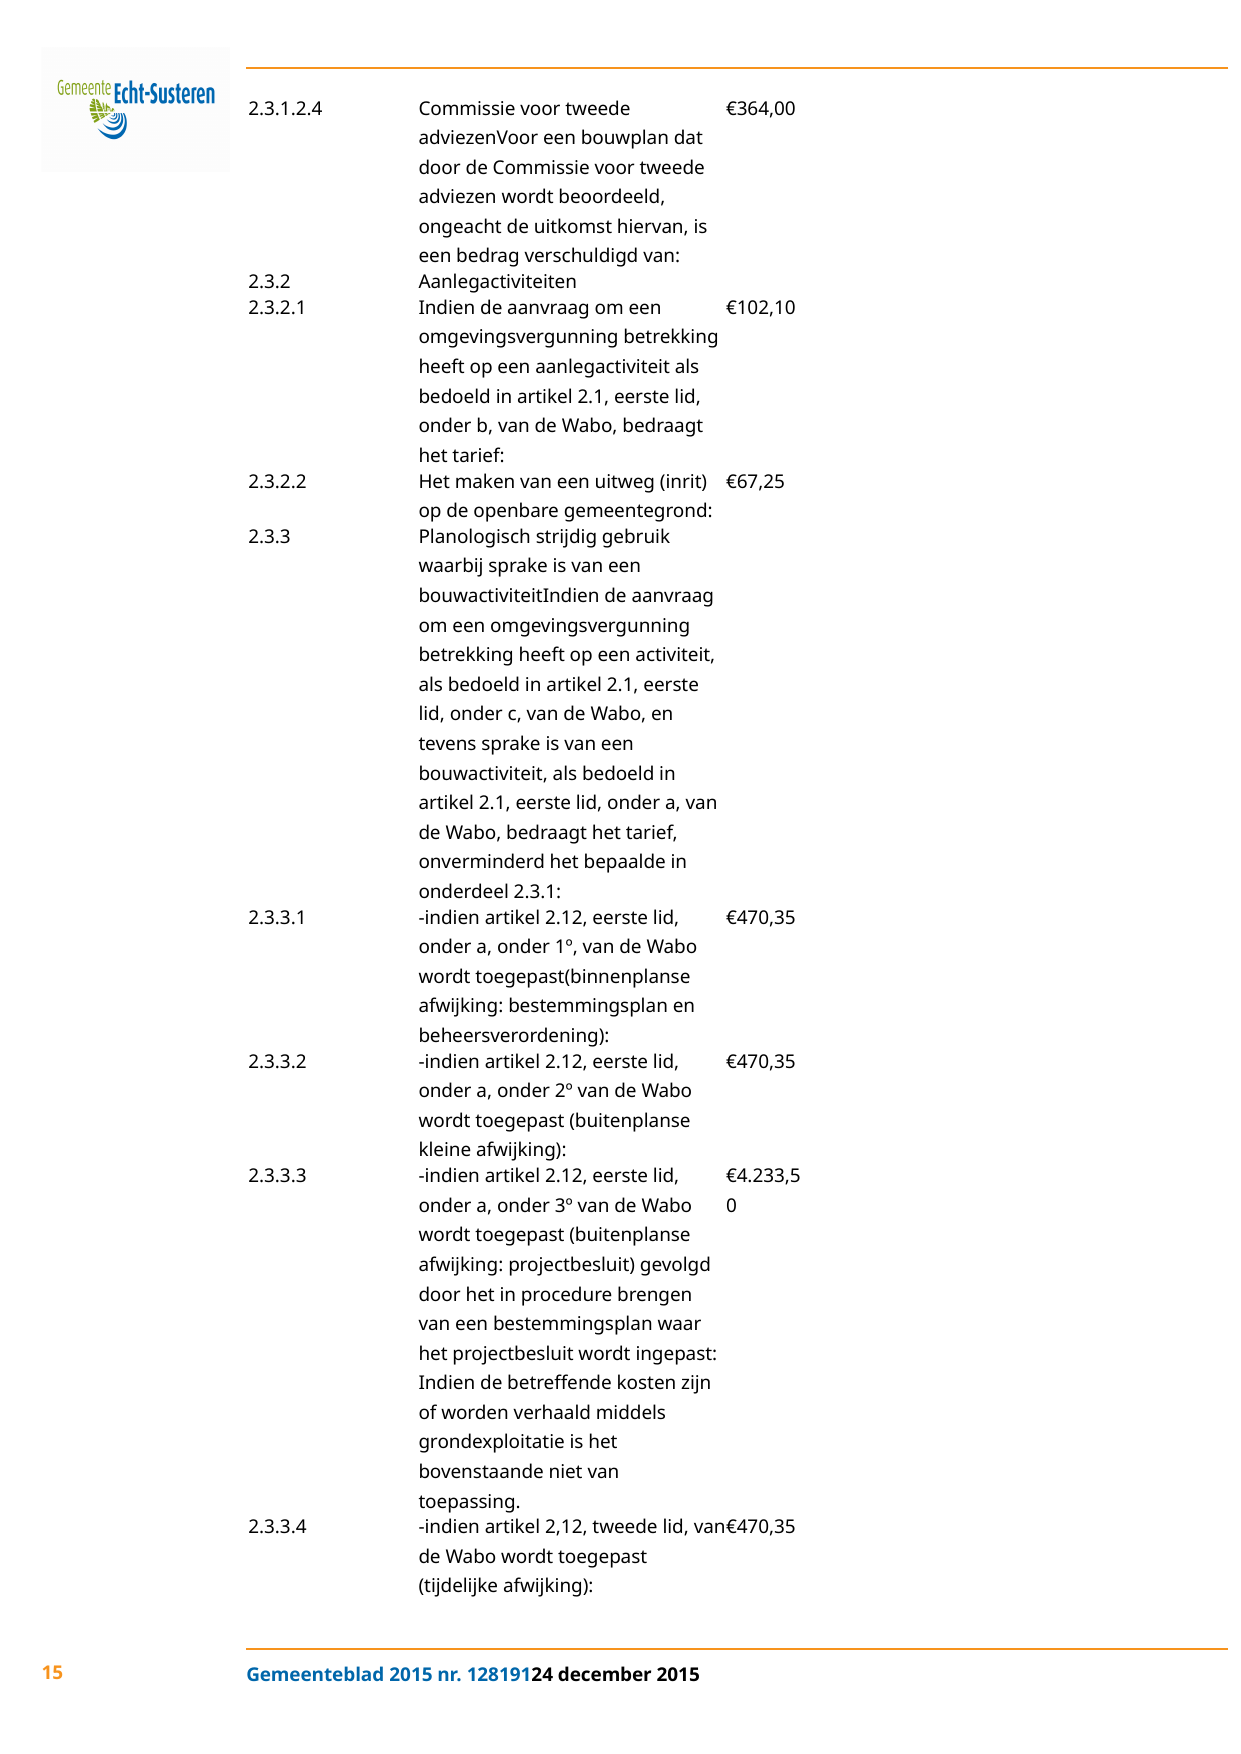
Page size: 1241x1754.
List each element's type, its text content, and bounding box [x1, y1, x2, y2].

table_cell 2.3.3 [248, 523, 418, 904]
table_cell €4.233,50 [726, 1163, 811, 1513]
table_cell €470,35 [726, 904, 811, 1048]
table_cell 2.3.3.2 [248, 1048, 418, 1162]
table_cell -indien artikel 2.12, eerste lid, onder a, onder 1º, van de Wabo wordt toegepast(binnenplanse afwijking: bestemmingsplan en beheersverordening): [418, 904, 726, 1048]
table_cell €102,10 [726, 294, 811, 468]
table_cell 2.3.2.1 [248, 294, 418, 468]
table_cell Indien de aanvraag om een omgevingsvergunning betrekking heeft op een aanlegactiviteit als bedoeld in artikel 2.1, eerste lid, onder b, van de Wabo, bedraagt het tarief: [418, 294, 726, 468]
table_cell [811, 1163, 981, 1513]
table_cell [811, 904, 981, 1048]
table_cell €67,25 [726, 468, 811, 523]
table_cell 2.3.3.4 [248, 1514, 418, 1598]
table_cell -indien artikel 2.12, eerste lid, onder a, onder 2º van de Wabo wordt toegepast (buitenplanse kleine afwijking): [418, 1048, 726, 1162]
table_cell Commissie voor tweede adviezenVoor een bouwplan dat door de Commissie voor tweede adviezen wordt beoordeeld, ongeacht de uitkomst hiervan, is een bedrag verschuldigd van: [418, 95, 726, 268]
table_cell -indien artikel 2.12, eerste lid, onder a, onder 3º van de Wabo wordt toegepast (buitenplanse afwijking: projectbesluit) gevolgd door het in procedure brengen van een bestemmingsplan waar het projectbesluit wordt ingepast: Indien de betreffende kosten zijn of worden verhaald middels grondexploitatie is het bovenstaande niet van toepassing. [418, 1163, 726, 1513]
table_cell [811, 95, 981, 268]
table_cell €470,35 [726, 1514, 811, 1598]
table_cell [726, 269, 811, 294]
table_cell €364,00 [726, 95, 811, 268]
table_cell [811, 1048, 981, 1162]
table_cell Het maken van een uitweg (inrit) op de openbare gemeentegrond: [418, 468, 726, 523]
table_cell 2.3.2.2 [248, 468, 418, 523]
picture [41, 47, 231, 172]
table_cell Planologisch strijdig gebruik waarbij sprake is van een bouwactiviteitIndien de aanvraag om een omgevingsvergunning betrekking heeft op een activiteit, als bedoeld in artikel 2.1, eerste lid, onder c, van de Wabo, en tevens sprake is van een bouwactiviteit, als bedoeld in artikel 2.1, eerste lid, onder a, van de Wabo, bedraagt het tarief, onverminderd het bepaalde in onderdeel 2.3.1: [418, 523, 726, 904]
table_cell Aanlegactiviteiten [418, 269, 726, 294]
table_cell [811, 523, 981, 904]
table_cell 2.3.1.2.4 [248, 95, 418, 268]
table_cell 2.3.2 [248, 269, 418, 294]
table_cell 2.3.3.3 [248, 1163, 418, 1513]
table_cell [811, 294, 981, 468]
table_cell [726, 523, 811, 904]
table_cell [811, 468, 981, 523]
table_cell €470,35 [726, 1048, 811, 1162]
table_cell 2.3.3.1 [248, 904, 418, 1048]
table_cell [811, 1514, 981, 1598]
table_cell -indien artikel 2,12, tweede lid, van de Wabo wordt toegepast (tijdelijke afwijking): [418, 1514, 726, 1598]
table_cell [811, 269, 981, 294]
